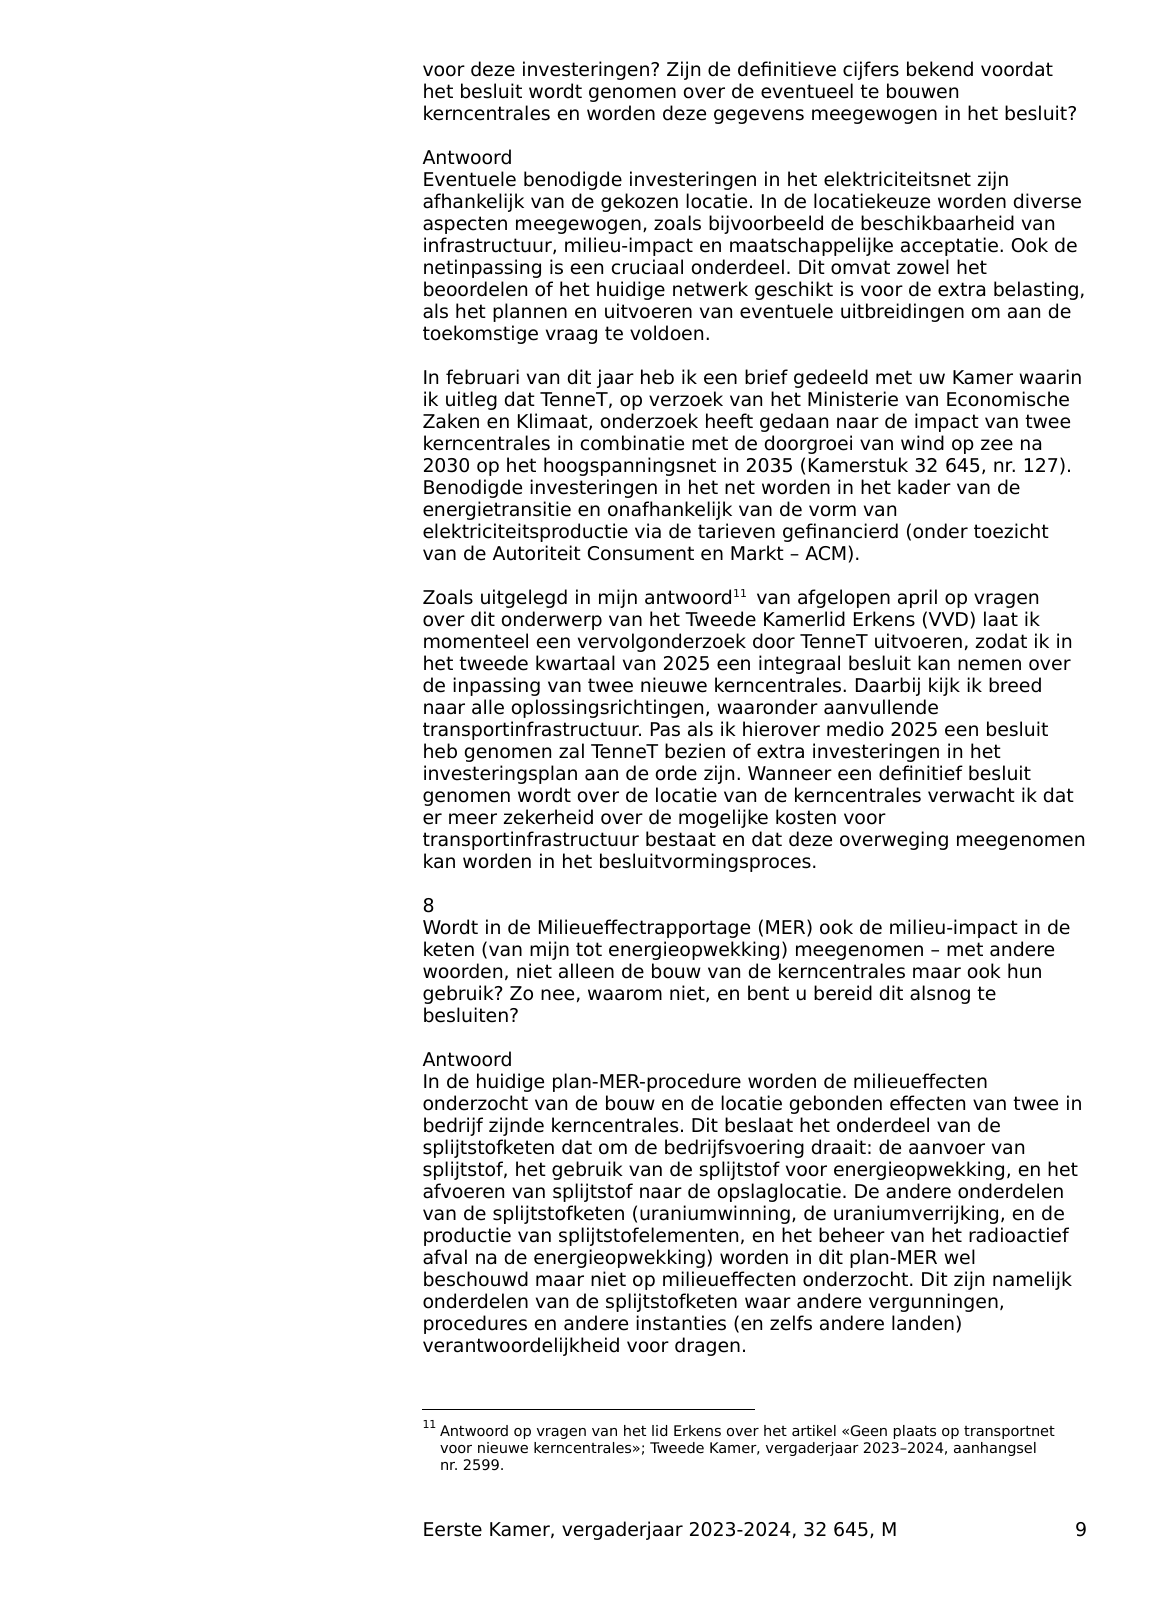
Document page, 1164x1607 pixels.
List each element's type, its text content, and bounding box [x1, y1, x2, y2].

text voor deze investeringen? Zijn de definitieve cijfers bekend voordat het besluit wordt genomen over de eventueel te bouwen kerncentrales en worden deze gegevens meegewogen in het besluit? [422, 59, 1087, 125]
text 8 [422, 895, 1087, 917]
text Antwoord [422, 147, 1087, 169]
text Antwoord op vragen van het lid Erkens over het artikel «Geen plaats op transportnet voor nieuwe kerncentrales»; Tweede Kamer, vergaderjaar 2023–2024, aanhangsel nr. 2599. [422, 1418, 1087, 1474]
text Zoals uitgelegd in mijn antwoord van afgelopen april op vragen over dit onderwerp van het Tweede Kamerlid Erkens (VVD) laat ik momenteel een vervolgonderzoek door TenneT uitvoeren, zodat ik in het tweede kwartaal van 2025 een integraal besluit kan nemen over de inpassing van twee nieuwe kerncentrales. Daarbij kijk ik breed naar alle oplossingsrichtingen, waaronder aanvullende transportinfrastructuur. Pas als ik hierover medio 2025 een besluit heb genomen zal TenneT bezien of extra investeringen in het investeringsplan aan de orde zijn. Wanneer een definitief besluit genomen wordt over de locatie van de kerncentrales verwacht ik dat er meer zekerheid over de mogelijke kosten voor transportinfrastructuur bestaat en dat deze overweging meegenomen kan worden in het besluitvormingsproces. [422, 587, 1087, 873]
text Wordt in de Milieueffectrapportage (MER) ook de milieu-impact in de keten (van mijn tot energieopwekking) meegenomen – met andere woorden, niet alleen de bouw van de kerncentrales maar ook hun gebruik? Zo nee, waarom niet, en bent u bereid dit alsnog te besluiten? [422, 917, 1087, 1027]
text Eventuele benodigde investeringen in het elektriciteitsnet zijn afhankelijk van de gekozen locatie. In de locatiekeuze worden diverse aspecten meegewogen, zoals bijvoorbeeld de beschikbaarheid van infrastructuur, milieu-impact en maatschappelijke acceptatie. Ook de netinpassing is een cruciaal onderdeel. Dit omvat zowel het beoordelen of het huidige netwerk geschikt is voor de extra belasting, als het plannen en uitvoeren van eventuele uitbreidingen om aan de toekomstige vraag te voldoen. [422, 169, 1087, 345]
text In februari van dit jaar heb ik een brief gedeeld met uw Kamer waarin ik uitleg dat TenneT, op verzoek van het Ministerie van Economische Zaken en Klimaat, onderzoek heeft gedaan naar de impact van twee kerncentrales in combinatie met de doorgroei van wind op zee na 2030 op het hoogspanningsnet in 2035 (Kamerstuk 32 645, nr. 127). Benodigde investeringen in het net worden in het kader van de energietransitie en onafhankelijk van de vorm van elektriciteitsproductie via de tarieven gefinancierd (onder toezicht van de Autoriteit Consument en Markt – ACM). [422, 367, 1087, 565]
text Antwoord [422, 1049, 1087, 1071]
text In de huidige plan-MER-procedure worden de milieueffecten onderzocht van de bouw en de locatie gebonden effecten van twee in bedrijf zijnde kerncentrales. Dit beslaat het onderdeel van de splijtstofketen dat om de bedrijfsvoering draait: de aanvoer van splijtstof, het gebruik van de splijtstof voor energieopwekking, en het afvoeren van splijtstof naar de opslaglocatie. De andere onderdelen van de splijtstofketen (uraniumwinning, de uraniumverrijking, en de productie van splijtstofelementen, en het beheer van het radioactief afval na de energieopwekking) worden in dit plan-MER wel beschouwd maar niet op milieueffecten onderzocht. Dit zijn namelijk onderdelen van de splijtstofketen waar andere vergunningen, procedures en andere instanties (en zelfs andere landen) verantwoordelijkheid voor dragen. [422, 1071, 1087, 1357]
